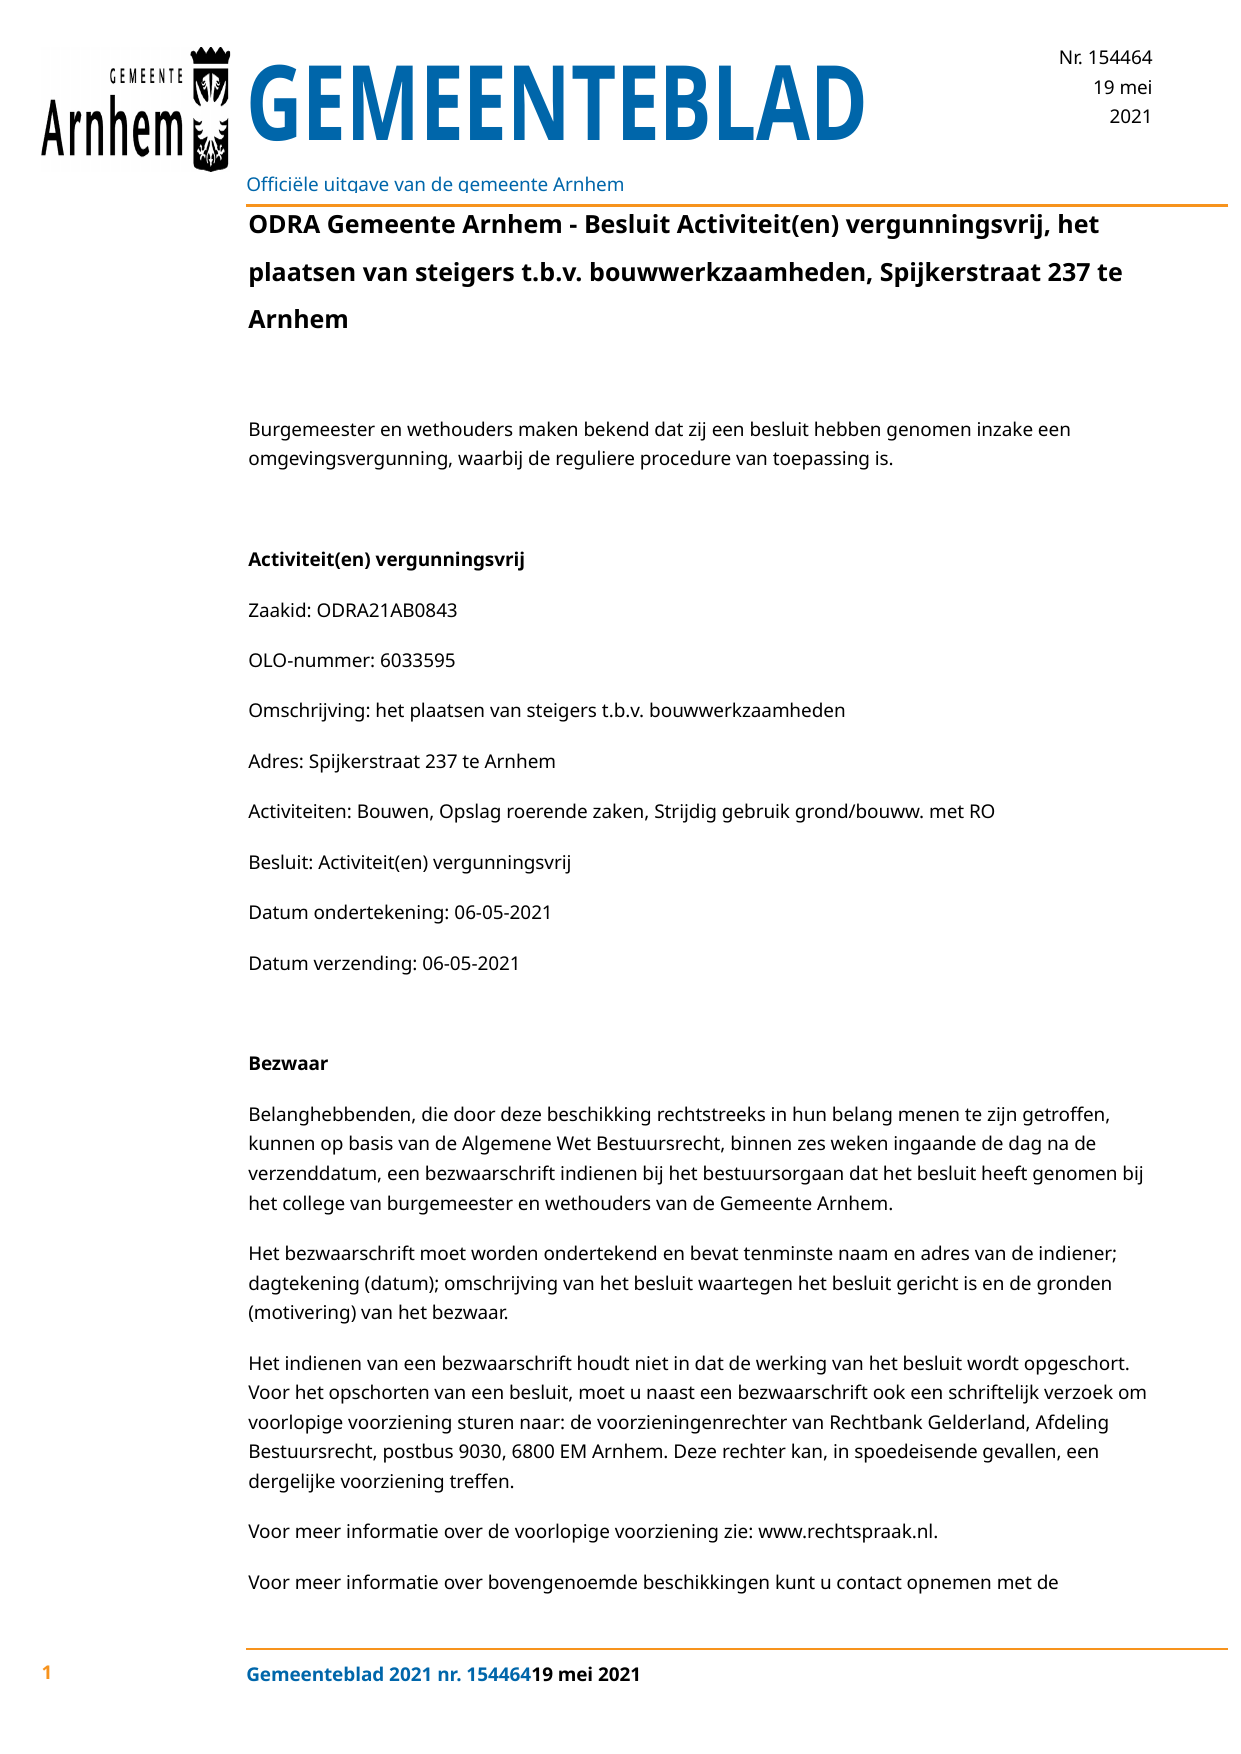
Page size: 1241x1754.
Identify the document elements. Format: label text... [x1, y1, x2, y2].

picture [41, 47, 231, 172]
text Zaakid: ODRA21AB0843 [248, 597, 1152, 622]
text Het indienen van een bezwaarschrift houdt niet in dat de werking van het besluit wordt opgeschort. Voor het opschorten van een besluit, moet u naast een bezwaarschrift ook een schriftelijk verzoek om voorlopige voorziening sturen naar: de voorzieningenrechter van Rechtbank Gelderland, Afdeling Bestuursrecht, postbus 9030, 6800 EM Arnhem. Deze rechter kan, in spoedeisende gevallen, een dergelijke voorziening treffen. [248, 1350, 1152, 1494]
text Activiteiten: Bouwen, Opslag roerende zaken, Strijdig gebruik grond/bouww. met RO [248, 798, 1152, 824]
text Bezwaar [248, 1051, 1152, 1076]
text OLO-nummer: 6033595 [248, 647, 1152, 673]
text ODRA Gemeente Arnhem - Besluit Activiteit(en) vergunningsvrij, het plaatsen van steigers t.b.v. bouwwerkzaamheden, Spijkerstraat 237 te Arnhem [248, 207, 1152, 336]
text Het bezwaarschrift moet worden ondertekend en bevat tenminste naam en adres van de indiener; dagtekening (datum); omschrijving van het besluit waartegen het besluit gericht is en de gronden (motivering) van het bezwaar. [248, 1240, 1152, 1325]
text Voor meer informatie over de voorlopige voorziening zie: www.rechtspraak.nl. [248, 1518, 1152, 1544]
text Burgemeester en wethouders maken bekend dat zij een besluit hebben genomen inzake een omgevingsvergunning, waarbij de reguliere procedure van toepassing is. [248, 416, 1152, 471]
text Datum verzending: 06-05-2021 [248, 950, 1152, 975]
text Omschrijving: het plaatsen van steigers t.b.v. bouwwerkzaamheden [248, 698, 1152, 723]
text Voor meer informatie over bovengenoemde beschikkingen kunt u contact opnemen met de [248, 1569, 1152, 1594]
text Datum ondertekening: 06-05-2021 [248, 899, 1152, 925]
text Besluit: Activiteit(en) vergunningsvrij [248, 849, 1152, 874]
text Belanghebbenden, die door deze beschikking rechtstreeks in hun belang menen te zijn getroffen, kunnen op basis van de Algemene Wet Bestuursrecht, binnen zes weken ingaande de dag na de verzenddatum, een bezwaarschrift indienen bij het bestuursorgaan dat het besluit heeft genomen bij het college van burgemeester en wethouders van de Gemeente Arnhem. [248, 1101, 1152, 1215]
text Adres: Spijkerstraat 237 te Arnhem [248, 748, 1152, 774]
text Activiteit(en) vergunningsvrij [248, 546, 1152, 572]
